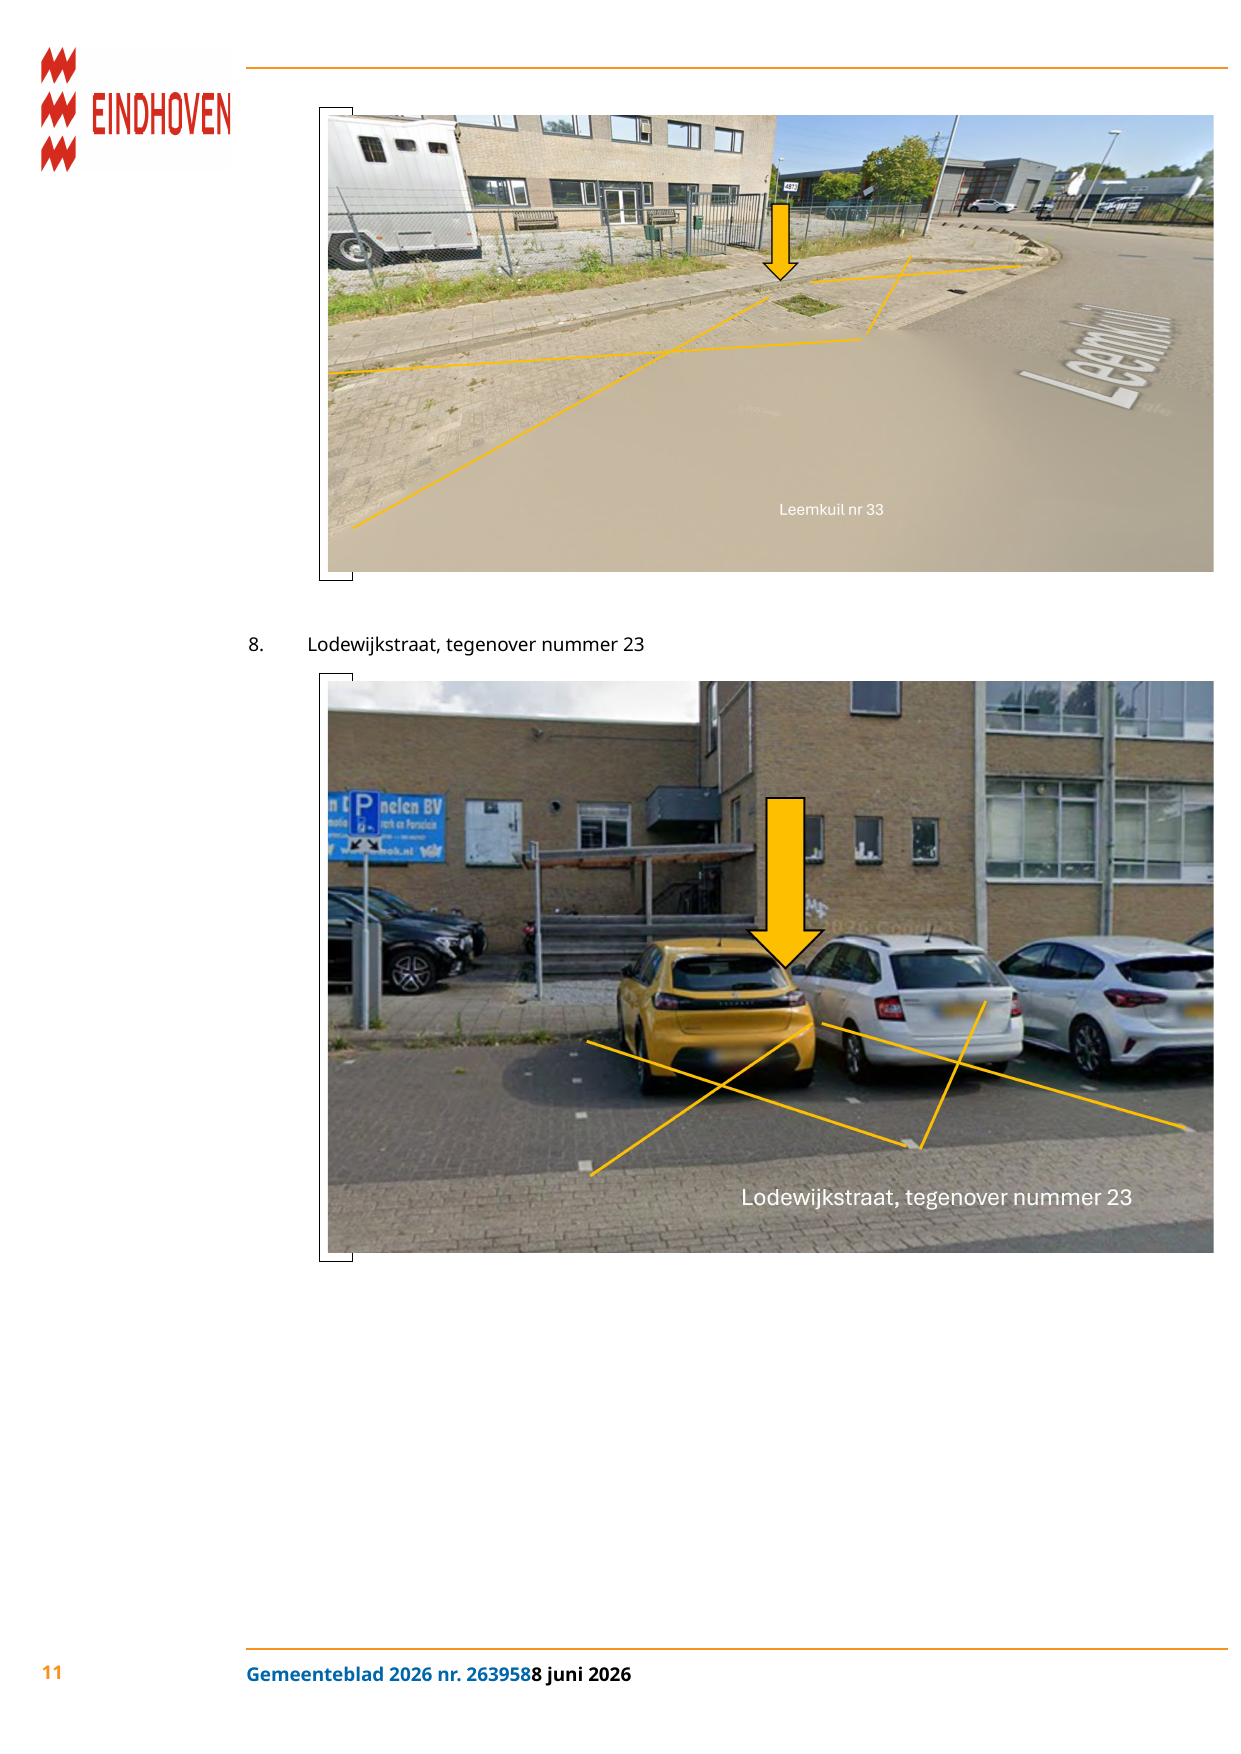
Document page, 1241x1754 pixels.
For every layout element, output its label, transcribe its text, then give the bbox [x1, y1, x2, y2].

picture [327, 681, 1214, 1253]
picture [41, 47, 231, 172]
picture [327, 115, 1214, 572]
list Lodewijkstraat, tegenover nummer 23 [248, 631, 1152, 657]
